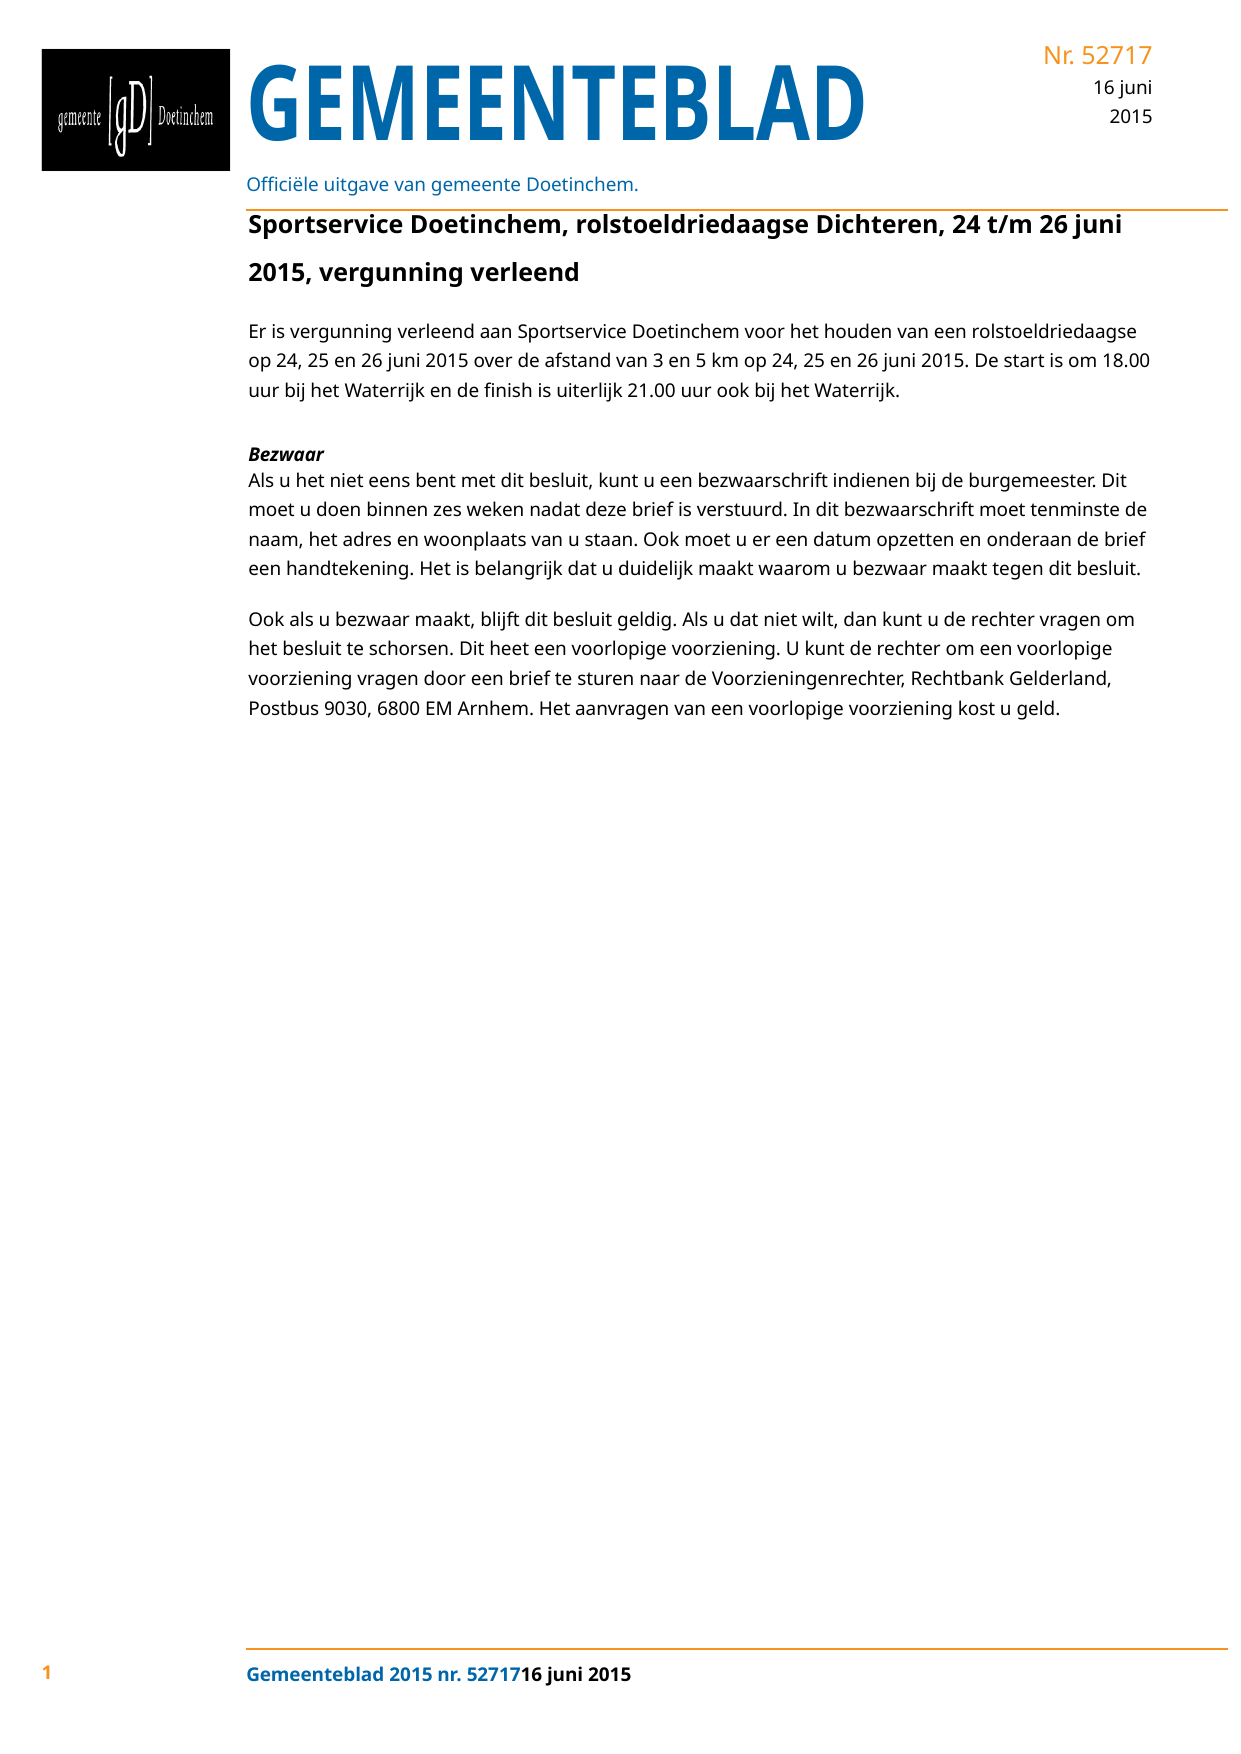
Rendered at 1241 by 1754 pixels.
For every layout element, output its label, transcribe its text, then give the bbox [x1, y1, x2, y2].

picture [41, 47, 231, 172]
text Ook als u bezwaar maakt, blijft dit besluit geldig. Als u dat niet wilt, dan kunt u de rechter vragen om het besluit te schorsen. Dit heet een voorlopige voorziening. U kunt de rechter om een voorlopige voorziening vragen door een brief te sturen naar de Voorzieningenrechter, Rechtbank Gelderland, Postbus 9030, 6800 EM Arnhem. Het aanvragen van een voorlopige voorziening kost u geld. [248, 606, 1152, 720]
text Als u het niet eens bent met dit besluit, kunt u een bezwaarschrift indienen bij de burgemeester. Dit moet u doen binnen zes weken nadat deze brief is verstuurd. In dit bezwaarschrift moet tenminste de naam, het adres en woonplaats van u staan. Ook moet u er een datum opzetten en onderaan de brief een handtekening. Het is belangrijk dat u duidelijk maakt waarom u bezwaar maakt tegen dit besluit. [248, 467, 1152, 581]
text Er is vergunning verleend aan Sportservice Doetinchem voor het houden van een rolstoeldriedaagse op 24, 25 en 26 juni 2015 over de afstand van 3 en 5 km op 24, 25 en 26 juni 2015. De start is om 18.00 uur bij het Waterrijk en de finish is uiterlijk 21.00 uur ook bij het Waterrijk. [248, 318, 1152, 403]
text Sportservice Doetinchem, rolstoeldriedaagse Dichteren, 24 t/m 26 juni 2015, vergunning verleend [248, 211, 1152, 288]
text Bezwaar [248, 441, 1152, 467]
